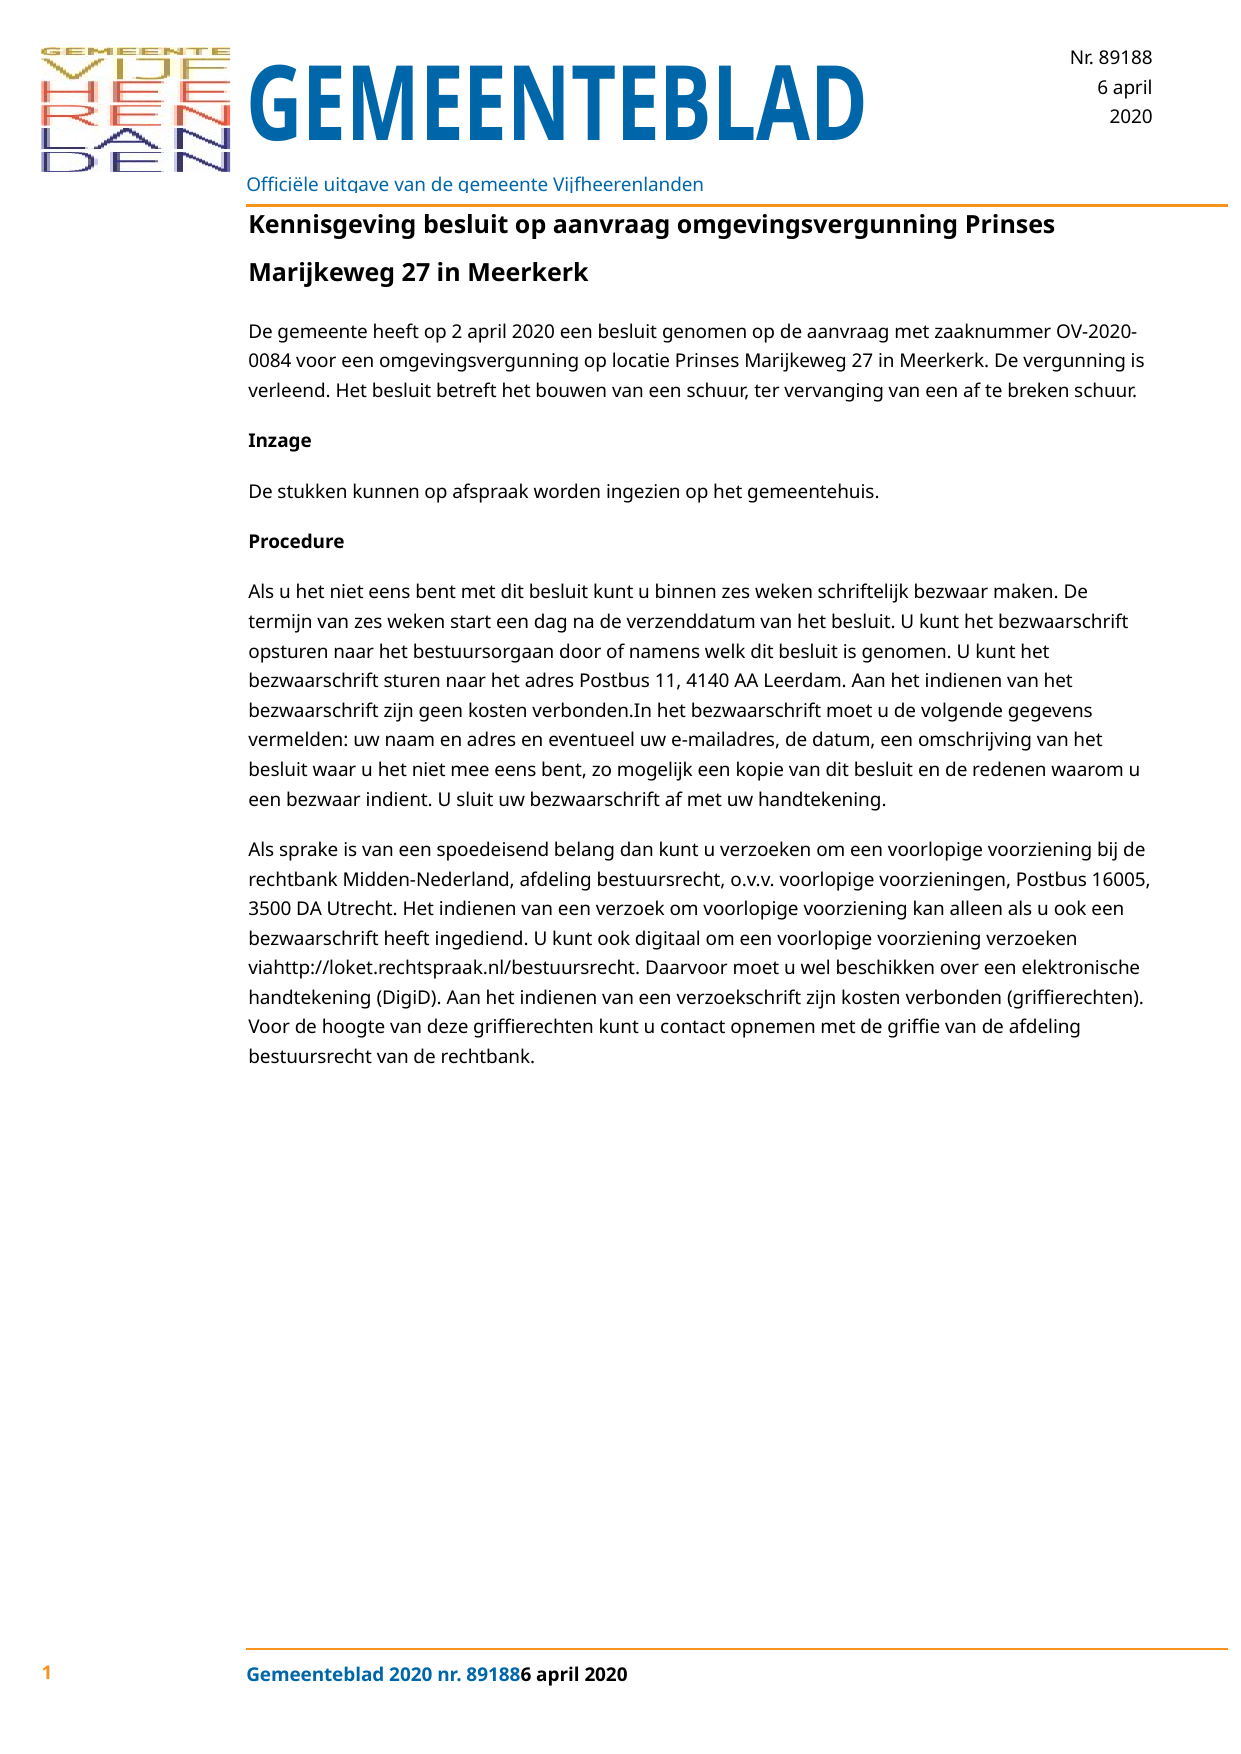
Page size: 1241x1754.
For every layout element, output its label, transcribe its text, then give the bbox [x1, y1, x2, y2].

text De gemeente heeft op 2 april 2020 een besluit genomen op de aanvraag met zaaknummer OV-2020-0084 voor een omgevingsvergunning op locatie Prinses Marijkeweg 27 in Meerkerk. De vergunning is verleend. Het besluit betreft het bouwen van een schuur, ter vervanging van een af te breken schuur. [248, 318, 1152, 403]
text Kennisgeving besluit op aanvraag omgevingsvergunning Prinses Marijkeweg 27 in Meerkerk [248, 207, 1152, 288]
text Procedure [248, 528, 1152, 554]
text Als u het niet eens bent met dit besluit kunt u binnen zes weken schriftelijk bezwaar maken. De termijn van zes weken start een dag na de verzenddatum van het besluit. U kunt het bezwaarschrift opsturen naar het bestuursorgaan door of namens welk dit besluit is genomen. U kunt het bezwaarschrift sturen naar het adres Postbus 11, 4140 AA Leerdam. Aan het indienen van het bezwaarschrift zijn geen kosten verbonden.In het bezwaarschrift moet u de volgende gegevens vermelden: uw naam en adres en eventueel uw e-mailadres, de datum, een omschrijving van het besluit waar u het niet mee eens bent, zo mogelijk een kopie van dit besluit en de redenen waarom u een bezwaar indient. U sluit uw bezwaarschrift af met uw handtekening. [248, 579, 1152, 812]
text De stukken kunnen op afspraak worden ingezien op het gemeentehuis. [248, 478, 1152, 504]
text Als sprake is van een spoedeisend belang dan kunt u verzoeken om een voorlopige voorziening bij de rechtbank Midden-Nederland, afdeling bestuursrecht, o.v.v. voorlopige voorzieningen, Postbus 16005, 3500 DA Utrecht. Het indienen van een verzoek om voorlopige voorziening kan alleen als u ook een bezwaarschrift heeft ingediend. U kunt ook digitaal om een voorlopige voorziening verzoeken viahttp://loket.rechtspraak.nl/bestuursrecht. Daarvoor moet u wel beschikken over een elektronische handtekening (DigiD). Aan het indienen van een verzoekschrift zijn kosten verbonden (griffierechten). Voor de hoogte van deze griffierechten kunt u contact opnemen met de griffie van de afdeling bestuursrecht van de rechtbank. [248, 836, 1152, 1069]
text Inzage [248, 427, 1152, 453]
picture [41, 47, 231, 172]
